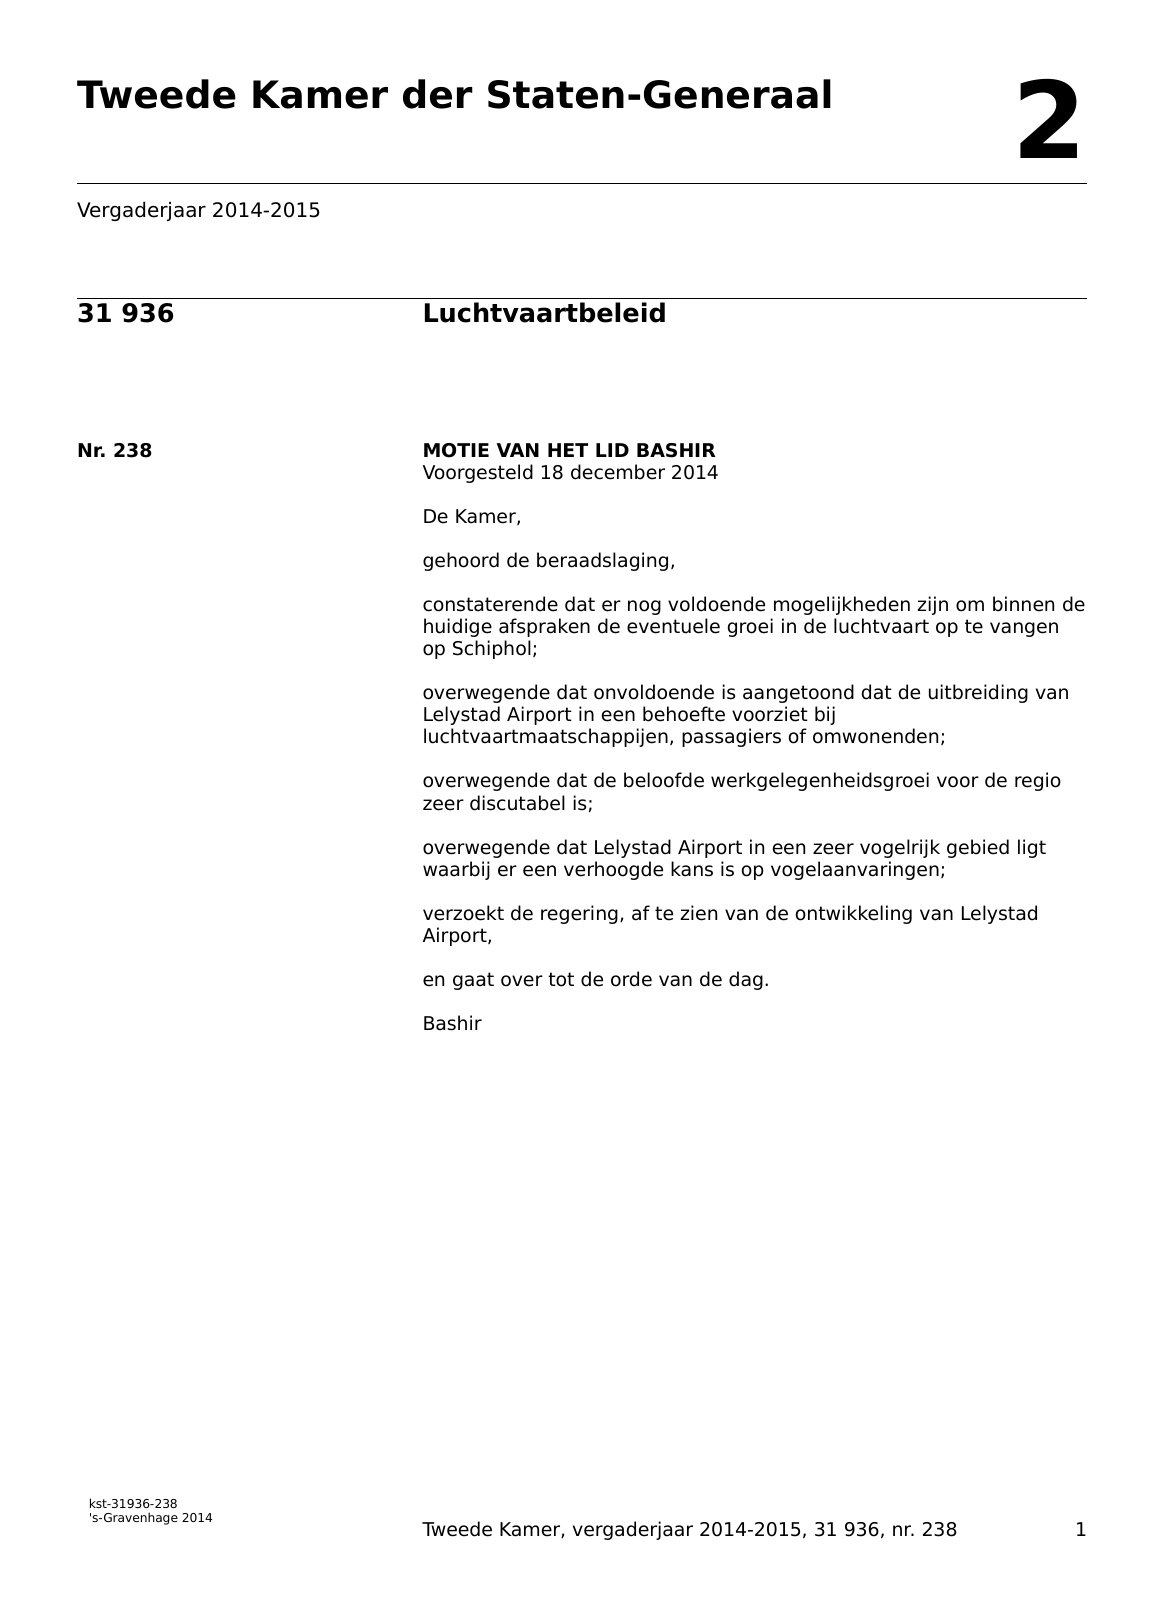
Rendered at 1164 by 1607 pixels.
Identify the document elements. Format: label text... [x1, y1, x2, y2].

text constaterende dat er nog voldoende mogelijkheden zijn om binnen de huidige afspraken de eventuele groei in de luchtvaart op te vangen op Schiphol; [422, 594, 1087, 660]
subtitle 31 936 Luchtvaartbeleid [77, 299, 1087, 329]
text De Kamer, [422, 506, 1087, 528]
text kst-31936-238 [88, 1497, 323, 1511]
text overwegende dat Lelystad Airport in een zeer vogelrijk gebied ligt waarbij er een verhoogde kans is op vogelaanvaringen; [422, 837, 1087, 881]
subtitle Nr. 238 MOTIE VAN HET LID BASHIR [77, 440, 1087, 462]
table_header Tweede Kamer der Staten-Generaal [77, 59, 886, 183]
text en gaat over tot de orde van de dag. [422, 969, 1087, 991]
text Bashir [422, 1013, 1087, 1035]
table_cell Vergaderjaar 2014-2015 [77, 184, 1087, 298]
text gehoord de beraadslaging, [422, 550, 1087, 572]
text Voorgesteld 18 december 2014 [422, 462, 1087, 484]
text overwegende dat onvoldoende is aangetoond dat de uitbreiding van Lelystad Airport in een behoefte voorziet bij luchtvaartmaatschappijen, passagiers of omwonenden; [422, 682, 1087, 748]
text verzoekt de regering, af te zien van de ontwikkeling van Lelystad Airport, [422, 903, 1087, 947]
text 's-Gravenhage 2014 [88, 1511, 323, 1525]
text overwegende dat de beloofde werkgelegenheidsgroei voor de regio zeer discutabel is; [422, 770, 1087, 814]
table_header 2 [886, 59, 1087, 183]
